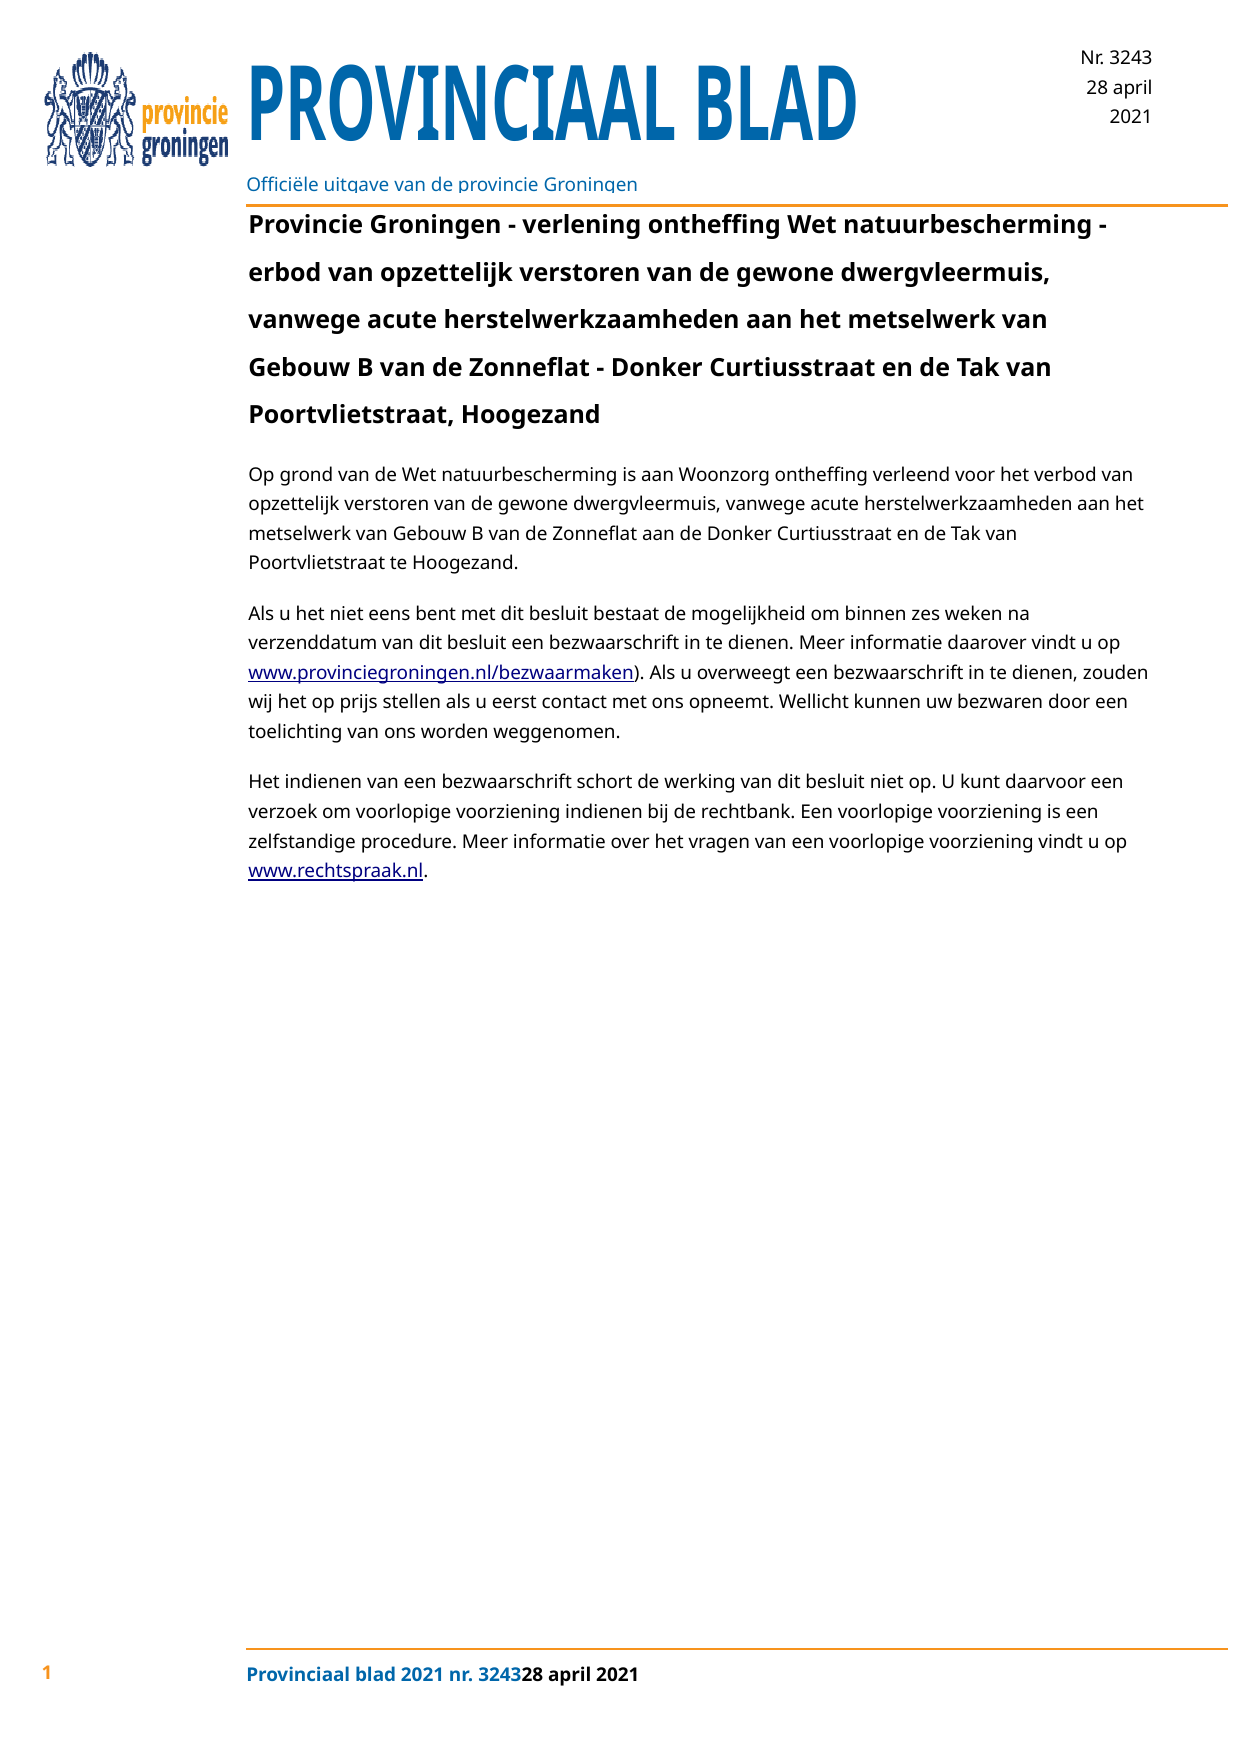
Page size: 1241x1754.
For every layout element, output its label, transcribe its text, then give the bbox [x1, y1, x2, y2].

text Als u het niet eens bent met dit besluit bestaat de mogelijkheid om binnen zes weken na verzenddatum van dit besluit een bezwaarschrift in te dienen. Meer informatie daarover vindt u op www.provinciegroningen.nl/bezwaarmaken). Als u overweegt een bezwaarschrift in te dienen, zouden wij het op prijs stellen als u eerst contact met ons opneemt. Wellicht kunnen uw bezwaren door een toelichting van ons worden weggenomen. [248, 600, 1152, 744]
picture [41, 47, 231, 172]
text Op grond van de Wet natuurbescherming is aan Woonzorg ontheffing verleend voor het verbod van opzettelijk verstoren van de gewone dwergvleermuis, vanwege acute herstelwerkzaamheden aan het metselwerk van Gebouw B van de Zonneflat aan de Donker Curtiusstraat en de Tak van Poortvlietstraat te Hoogezand. [248, 461, 1152, 575]
text Het indienen van een bezwaarschrift schort de werking van dit besluit niet op. U kunt daarvoor een verzoek om voorlopige voorziening indienen bij de rechtbank. Een voorlopige voorziening is een zelfstandige procedure. Meer informatie over het vragen van een voorlopige voorziening vindt u op www.rechtspraak.nl. [248, 769, 1152, 883]
text Provincie Groningen - verlening ontheffing Wet natuurbescherming - erbod van opzettelijk verstoren van de gewone dwergvleermuis, vanwege acute herstelwerkzaamheden aan het metselwerk van Gebouw B van de Zonneflat - Donker Curtiusstraat en de Tak van Poortvlietstraat, Hoogezand [248, 207, 1152, 431]
